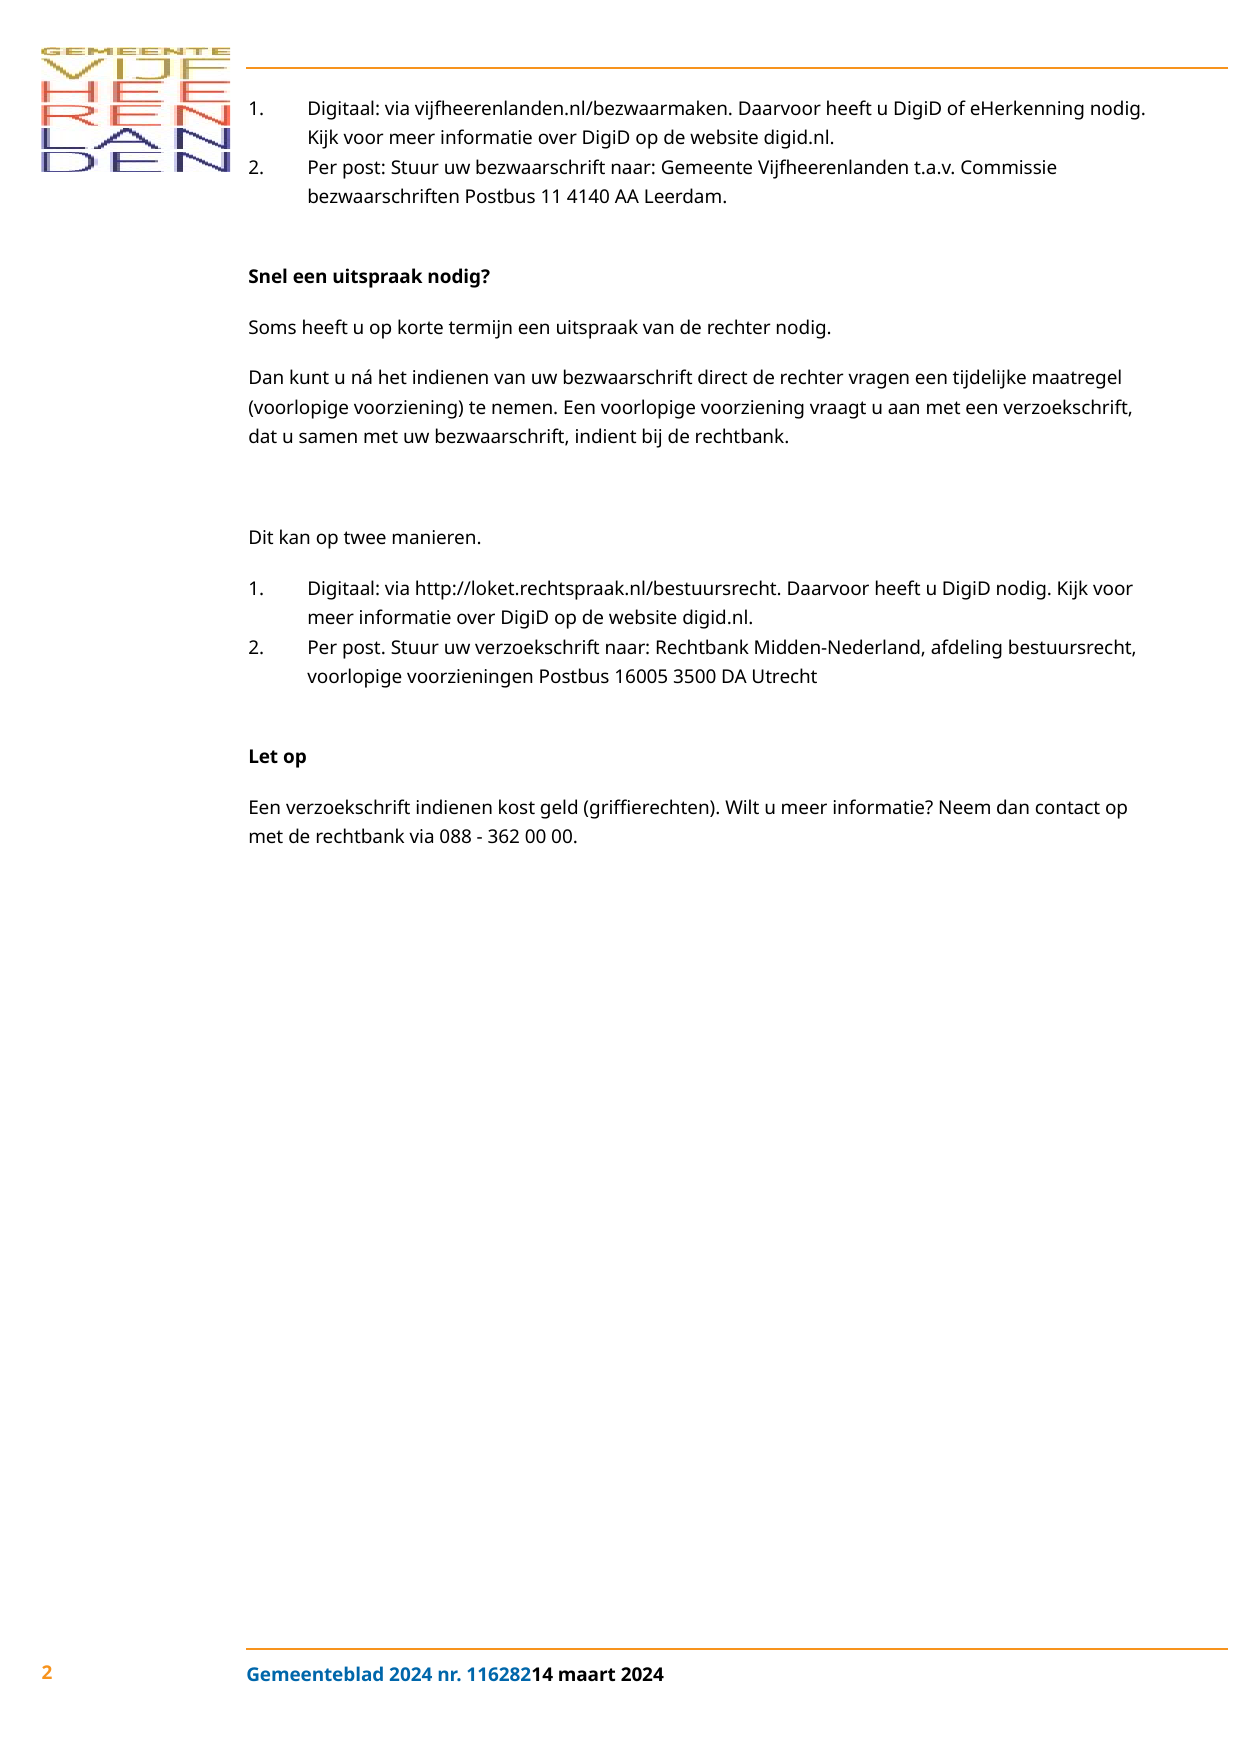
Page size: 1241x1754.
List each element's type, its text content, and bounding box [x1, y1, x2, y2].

list Digitaal: via http://loket.rechtspraak.nl/bestuursrecht. Daarvoor heeft u DigiD nodig. Kijk voor meer informatie over DigiD op de website digid.nl. [248, 575, 1152, 630]
list Per post. Stuur uw verzoekschrift naar: Rechtbank Midden-Nederland, afdeling bestuursrecht, voorlopige voorzieningen Postbus 16005 3500 DA Utrecht [248, 634, 1152, 689]
text Soms heeft u op korte termijn een uitspraak van de rechter nodig. [248, 314, 1152, 340]
list Per post: Stuur uw bezwaarschrift naar: Gemeente Vijfheerenlanden t.a.v. Commissie bezwaarschriften Postbus 11 4140 AA Leerdam. [248, 154, 1152, 209]
text Een verzoekschrift indienen kost geld (griffierechten). Wilt u meer informatie? Neem dan contact op met de rechtbank via 088 - 362 00 00. [248, 794, 1152, 849]
list Digitaal: via vijfheerenlanden.nl/bezwaarmaken. Daarvoor heeft u DigiD of eHerkenning nodig. Kijk voor meer informatie over DigiD op de website digid.nl. [248, 95, 1152, 150]
text Snel een uitspraak nodig? [248, 263, 1152, 289]
text Dit kan op twee manieren. [248, 524, 1152, 550]
text Dan kunt u ná het indienen van uw bezwaarschrift direct de rechter vragen een tijdelijke maatregel (voorlopige voorziening) te nemen. Een voorlopige voorziening vraagt u aan met een verzoekschrift, dat u samen met uw bezwaarschrift, indient bij de rechtbank. [248, 364, 1152, 449]
picture [41, 47, 231, 172]
text Let op [248, 743, 1152, 769]
